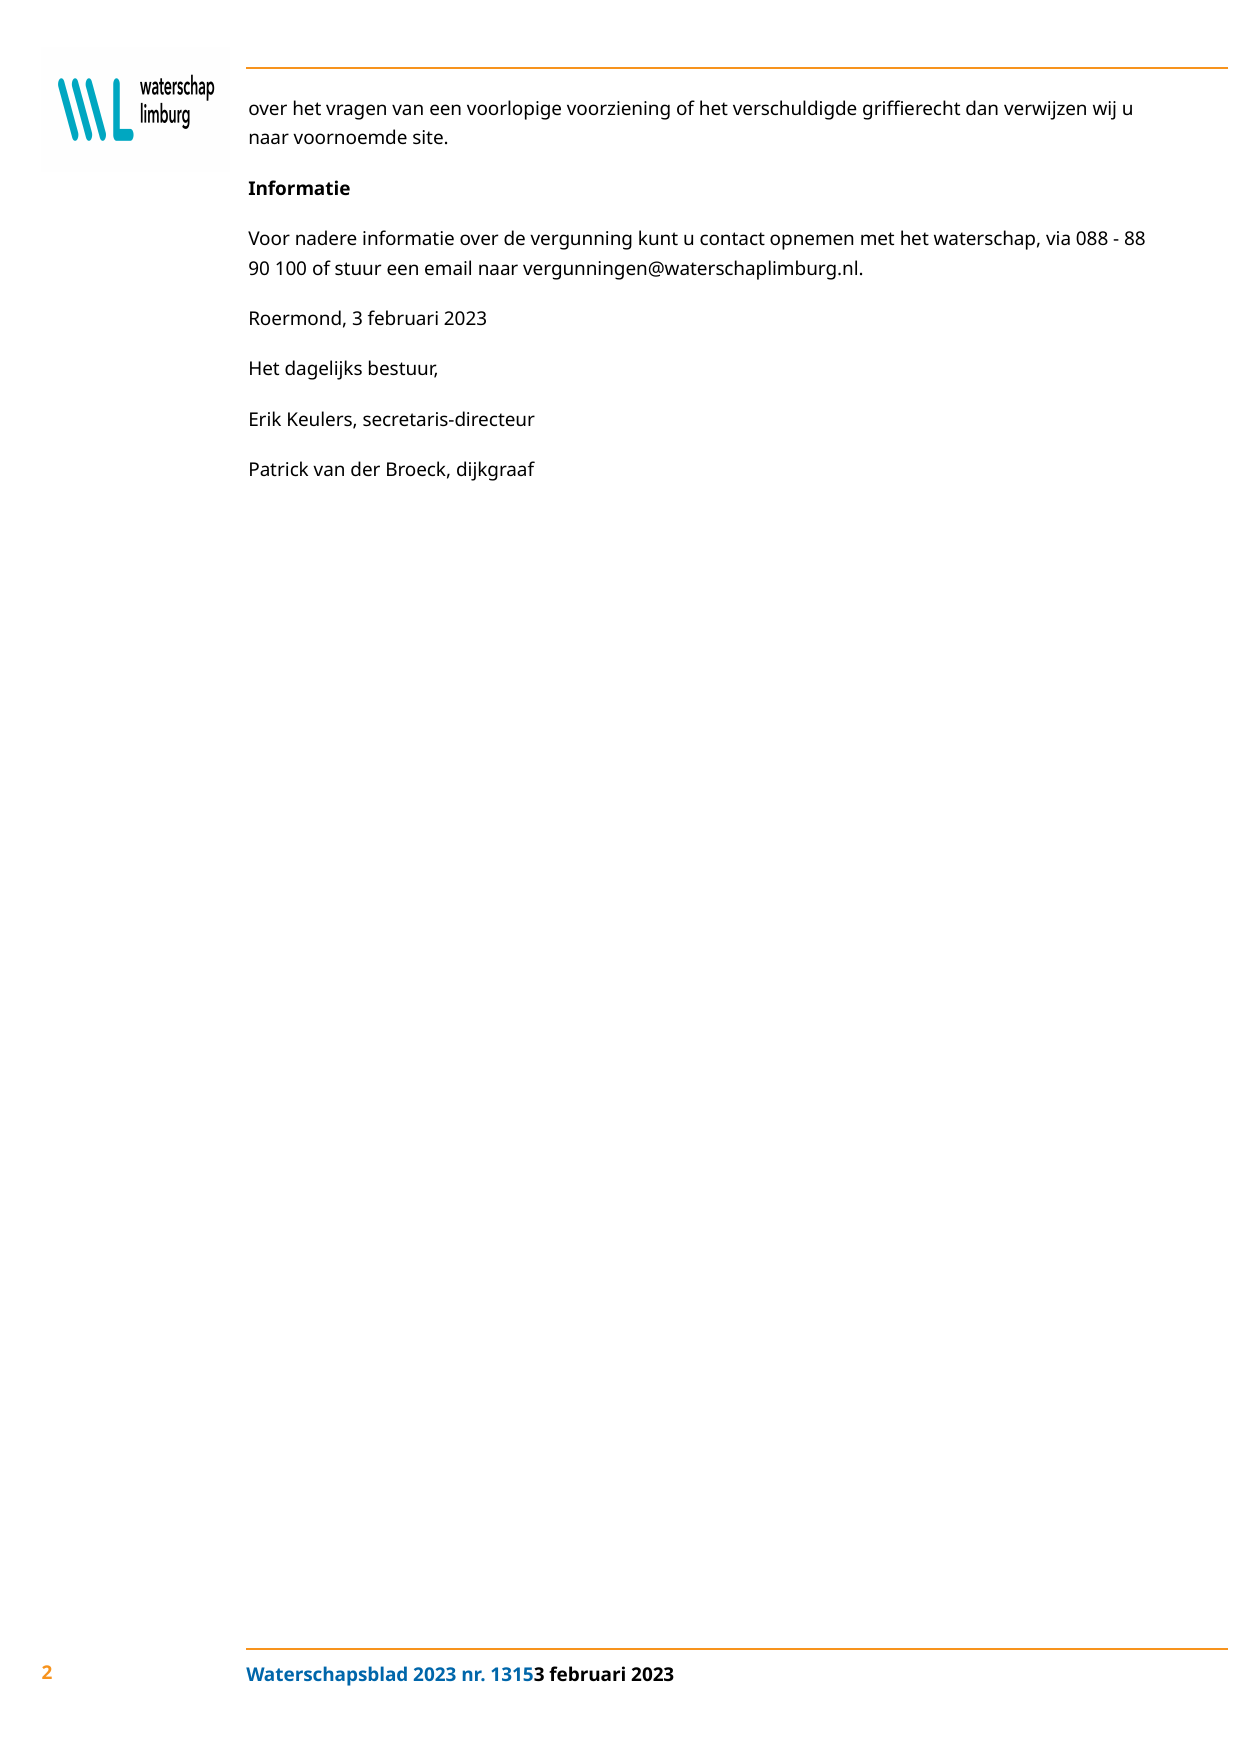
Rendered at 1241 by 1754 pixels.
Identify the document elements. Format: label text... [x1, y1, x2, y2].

text Roermond, 3 februari 2023 [248, 305, 1152, 331]
text Informatie [248, 175, 1152, 201]
picture [41, 47, 231, 172]
text Erik Keulers, secretaris-directeur [248, 406, 1152, 432]
text Voor nadere informatie over de vergunning kunt u contact opnemen met het waterschap, via 088 - 88 90 100 of stuur een email naar vergunningen@waterschaplimburg.nl. [248, 225, 1152, 281]
text Patrick van der Broeck, dijkgraaf [248, 456, 1152, 482]
text over het vragen van een voorlopige voorziening of het verschuldigde griffierecht dan verwijzen wij u naar voornoemde site. [248, 95, 1152, 150]
text Het dagelijks bestuur, [248, 356, 1152, 381]
